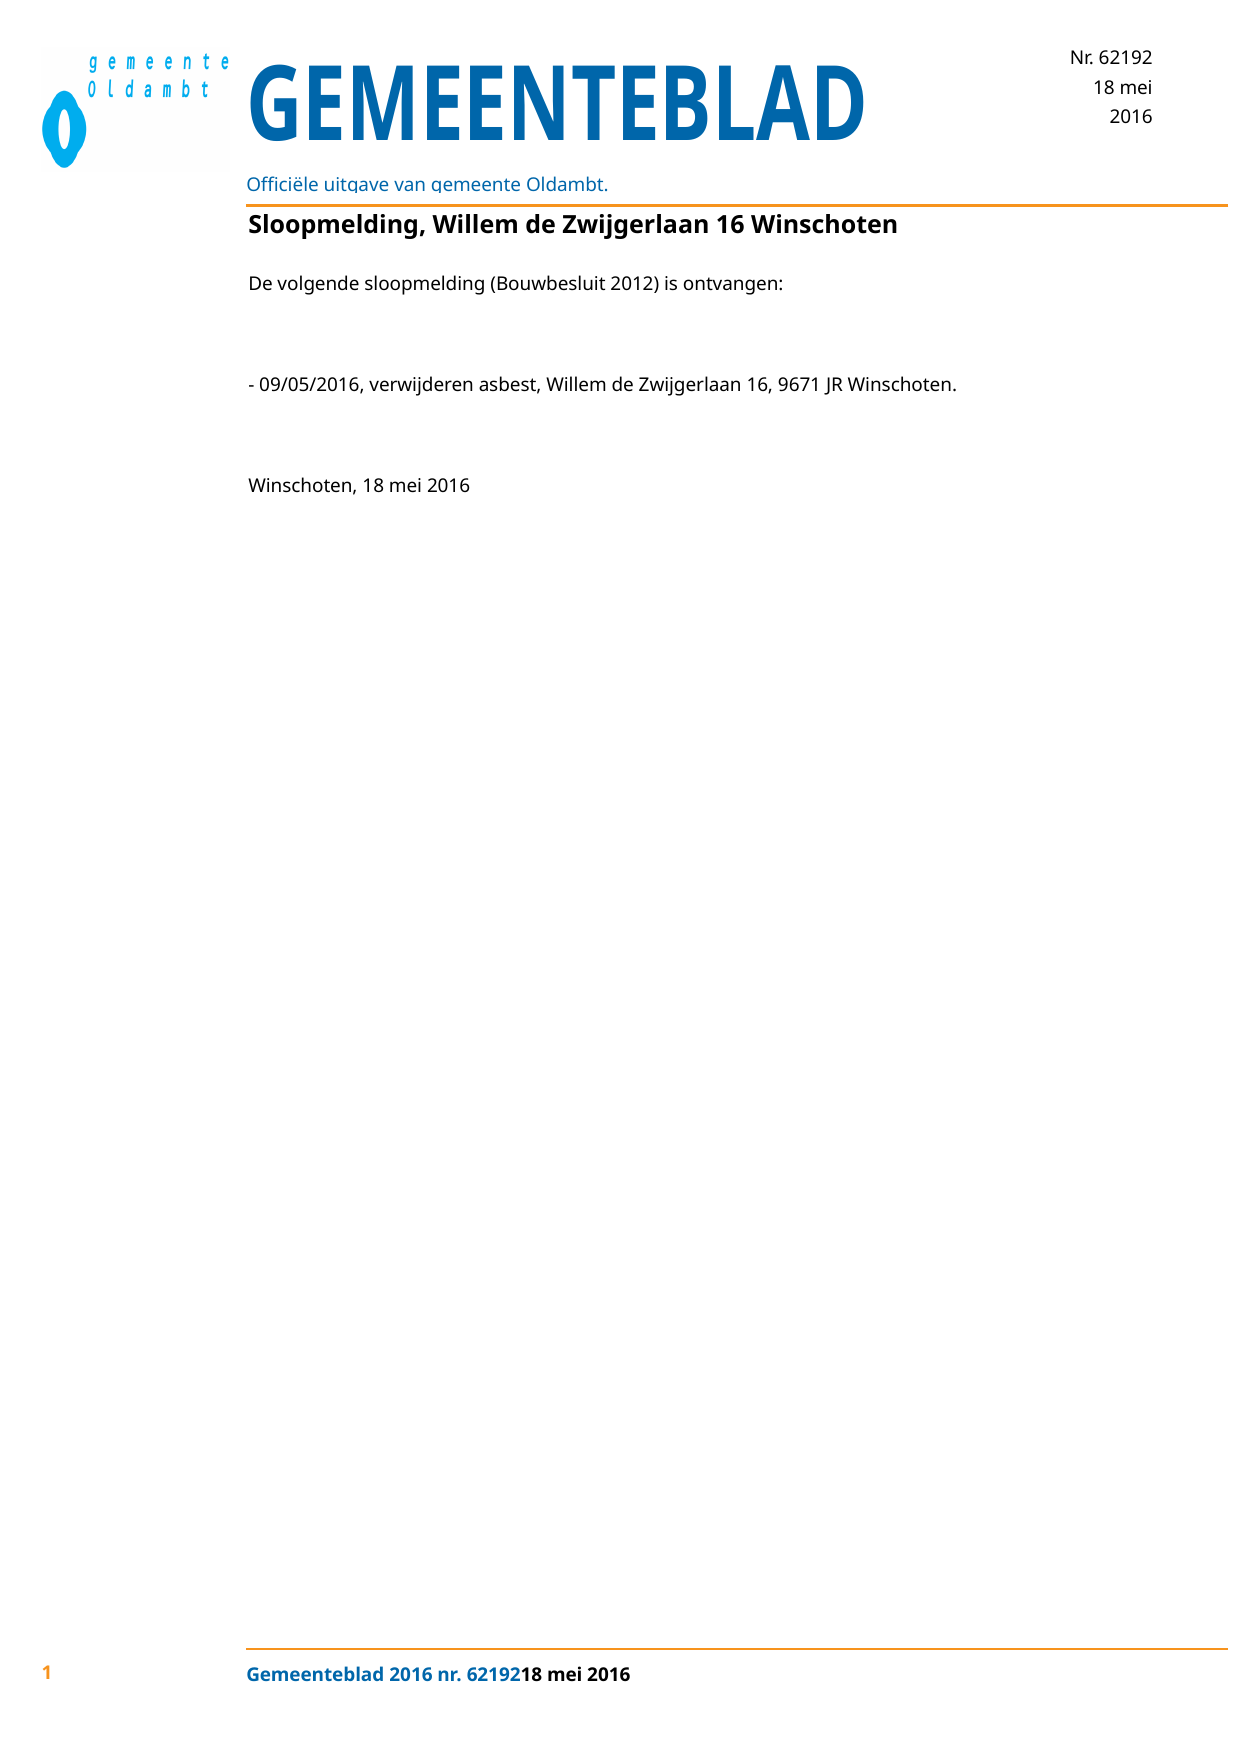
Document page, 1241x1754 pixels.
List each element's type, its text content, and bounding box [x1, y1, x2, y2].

text - 09/05/2016, verwijderen asbest, Willem de Zwijgerlaan 16, 9671 JR Winschoten. [248, 371, 1152, 397]
text De volgende sloopmelding (Bouwbesluit 2012) is ontvangen: [248, 270, 1152, 296]
picture [41, 47, 231, 172]
text Winschoten, 18 mei 2016 [248, 472, 1152, 498]
text Sloopmelding, Willem de Zwijgerlaan 16 Winschoten [248, 207, 1152, 241]
